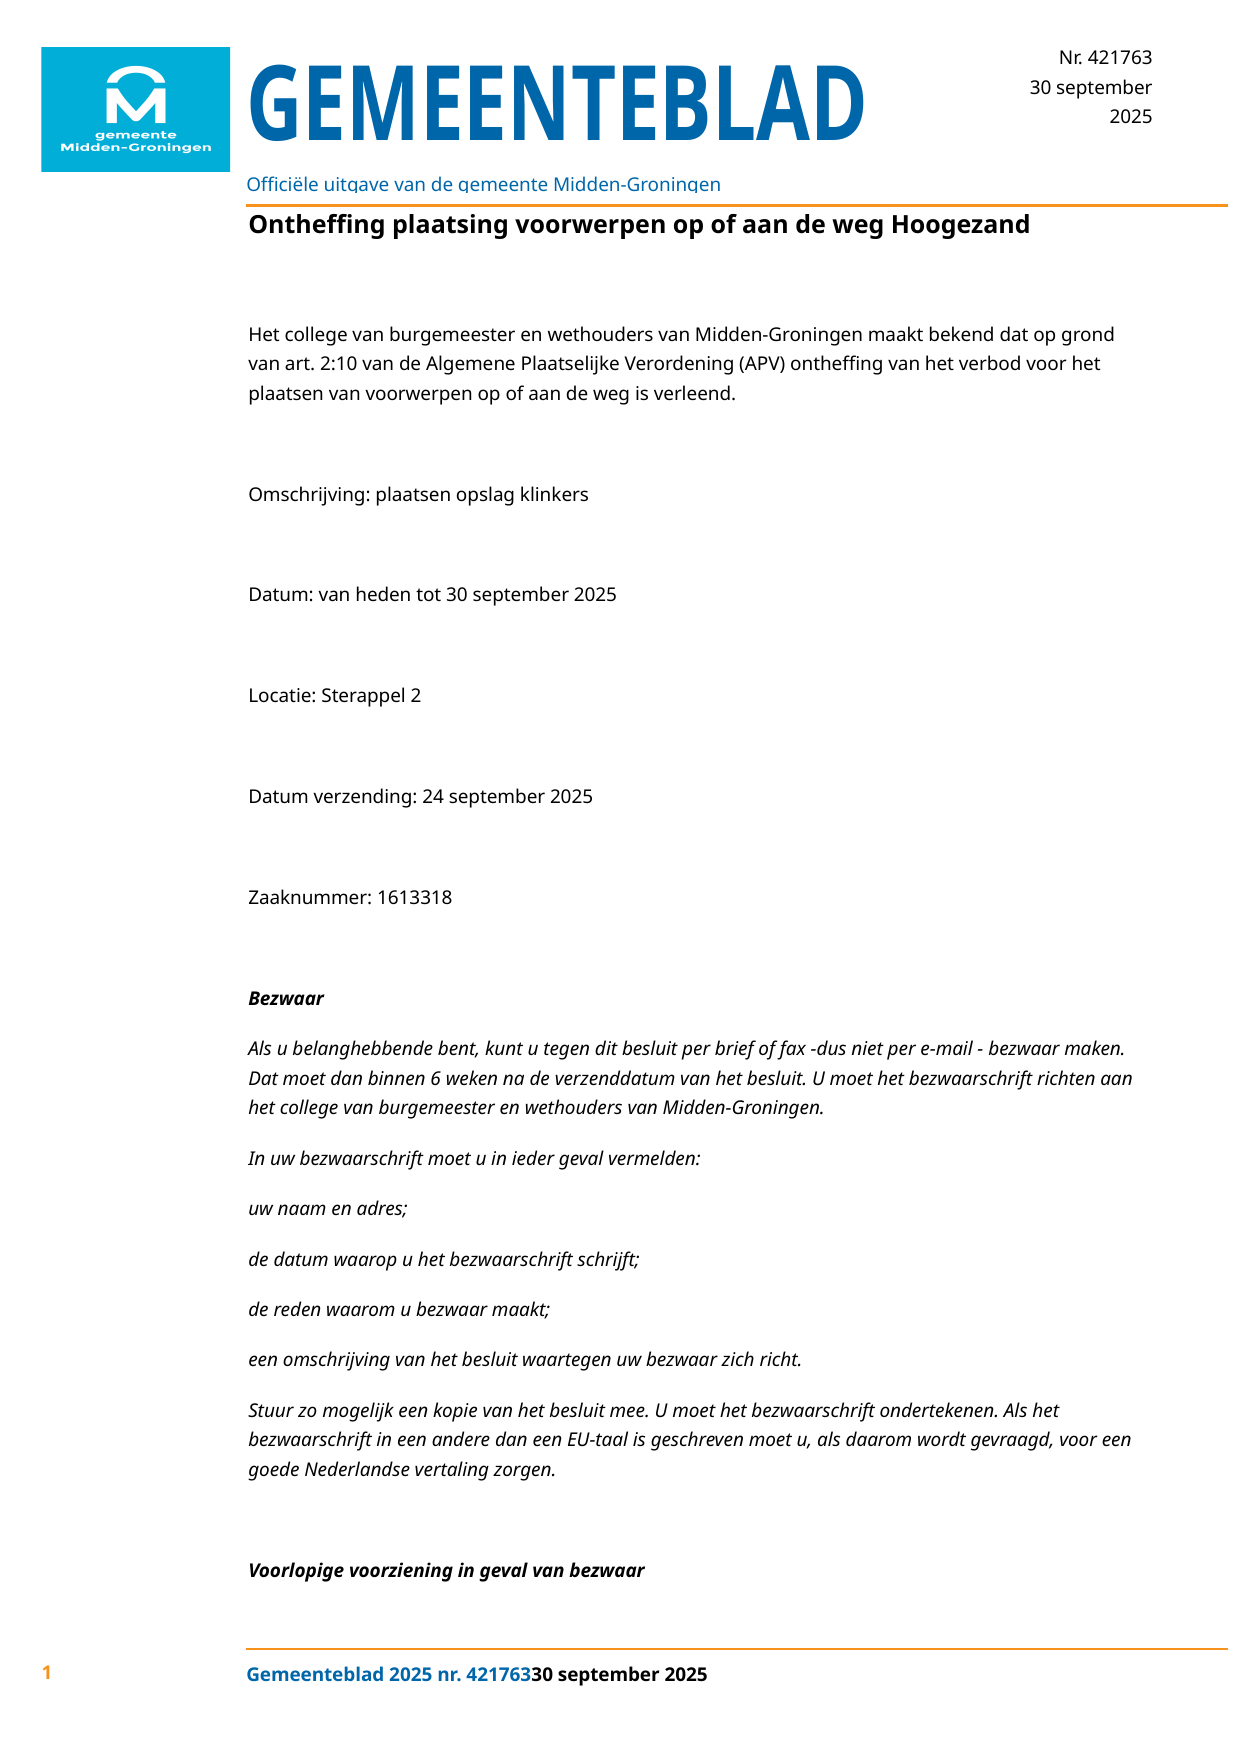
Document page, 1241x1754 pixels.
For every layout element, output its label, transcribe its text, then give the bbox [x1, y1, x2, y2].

text Ontheffing plaatsing voorwerpen op of aan de weg Hoogezand [248, 207, 1152, 241]
text de datum waarop u het bezwaarschrift schrijft; [248, 1246, 1152, 1271]
text de reden waarom u bezwaar maakt; [248, 1296, 1152, 1322]
text Bezwaar [248, 985, 1152, 1011]
text In uw bezwaarschrift moet u in ieder geval vermelden: [248, 1145, 1152, 1171]
text Stuur zo mogelijk een kopie van het besluit mee. U moet het bezwaarschrift ondertekenen. Als het bezwaarschrift in een andere dan een EU-taal is geschreven moet u, als daarom wordt gevraagd, voor een goede Nederlandse vertaling zorgen. [248, 1397, 1152, 1482]
picture [184, 146, 190, 153]
text Als u belanghebbende bent, kunt u tegen dit besluit per brief of fax -dus niet per e-mail - bezwaar maken. Dat moet dan binnen 6 weken na de verzenddatum van het besluit. U moet het bezwaarschrift richten aan het college van burgemeester en wethouders van Midden-Groningen. [248, 1035, 1152, 1120]
picture [107, 89, 165, 122]
text Locatie: Sterappel 2 [248, 682, 1152, 708]
text Het college van burgemeester en wethouders van Midden-Groningen maakt bekend dat op grond van art. 2:10 van de Algemene Plaatselijke Verordening (APV) ontheffing van het verbod voor het plaatsen van voorwerpen op of aan de weg is verleend. [248, 321, 1152, 406]
text Datum verzending: 24 september 2025 [248, 783, 1152, 809]
picture [108, 66, 164, 82]
text uw naam en adres; [248, 1195, 1152, 1221]
text een omschrijving van het besluit waartegen uw bezwaar zich richt. [248, 1347, 1152, 1372]
text Zaaknummer: 1613318 [248, 884, 1152, 910]
text Voorlopige voorziening in geval van bezwaar [248, 1557, 1152, 1583]
text Omschrijving: plaatsen opslag klinkers [248, 481, 1152, 506]
text Datum: van heden tot 30 september 2025 [248, 582, 1152, 607]
